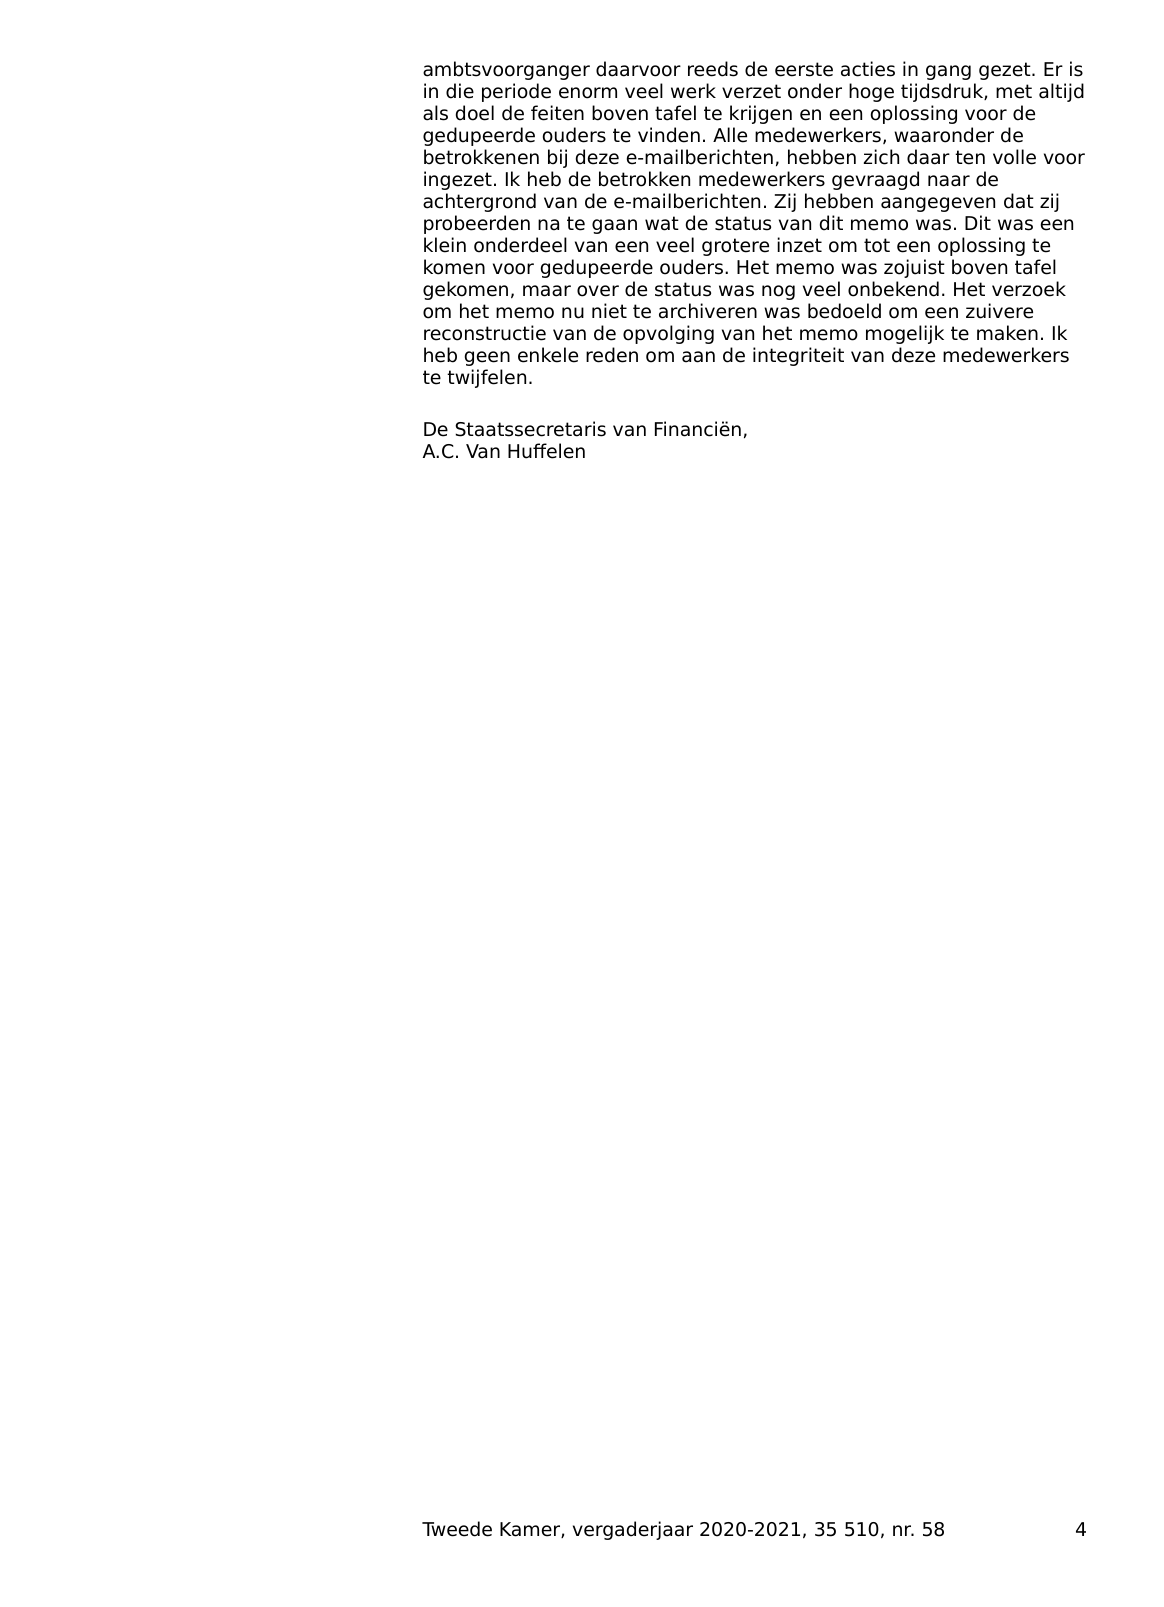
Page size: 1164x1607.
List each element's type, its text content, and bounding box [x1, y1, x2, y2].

text De Staatssecretaris van Financiën, A.C. Van Huffelen [422, 419, 1087, 463]
text ambtsvoorganger daarvoor reeds de eerste acties in gang gezet. Er is in die periode enorm veel werk verzet onder hoge tijdsdruk, met altijd als doel de feiten boven tafel te krijgen en een oplossing voor de gedupeerde ouders te vinden. Alle medewerkers, waaronder de betrokkenen bij deze e-mailberichten, hebben zich daar ten volle voor ingezet. Ik heb de betrokken medewerkers gevraagd naar de achtergrond van de e-mailberichten. Zij hebben aangegeven dat zij probeerden na te gaan wat de status van dit memo was. Dit was een klein onderdeel van een veel grotere inzet om tot een oplossing te komen voor gedupeerde ouders. Het memo was zojuist boven tafel gekomen, maar over de status was nog veel onbekend. Het verzoek om het memo nu niet te archiveren was bedoeld om een zuivere reconstructie van de opvolging van het memo mogelijk te maken. Ik heb geen enkele reden om aan de integriteit van deze medewerkers te twijfelen. [422, 59, 1087, 389]
